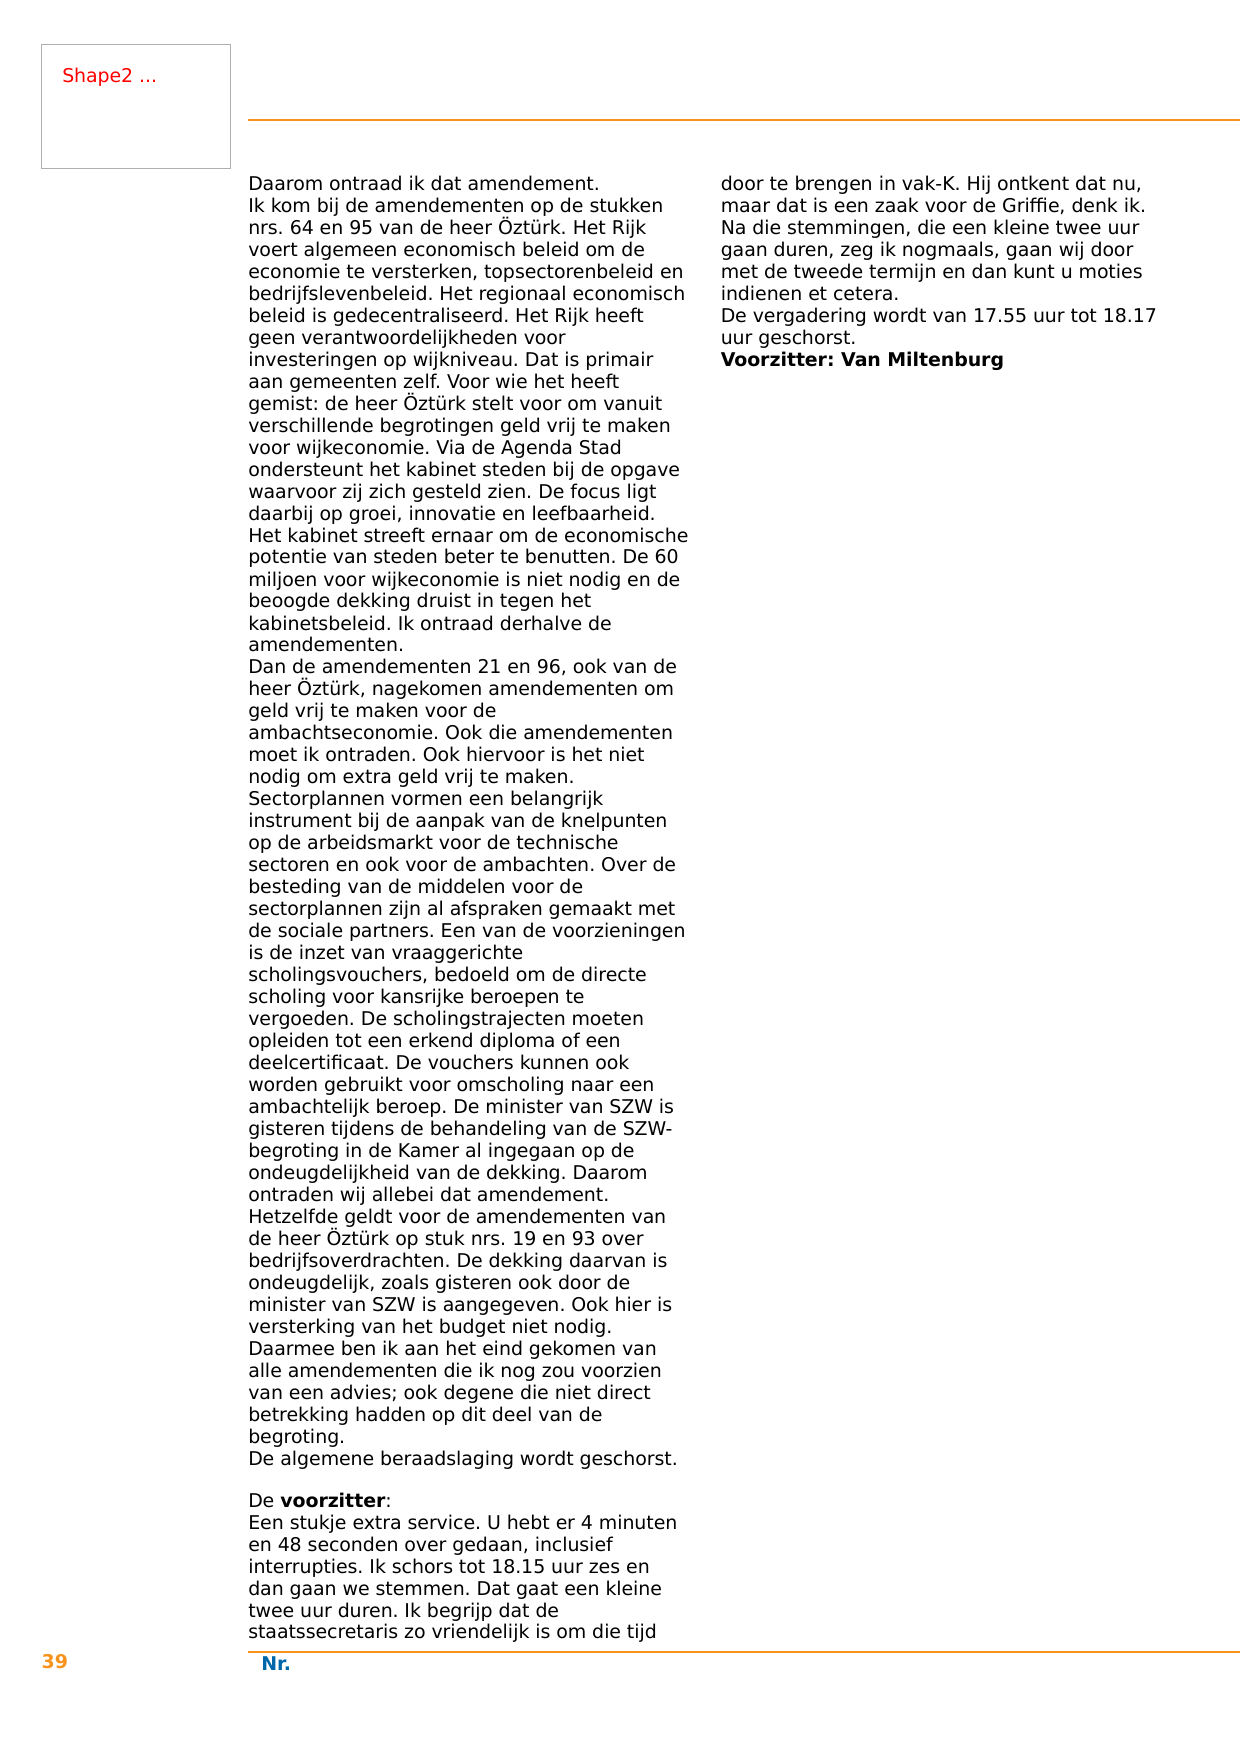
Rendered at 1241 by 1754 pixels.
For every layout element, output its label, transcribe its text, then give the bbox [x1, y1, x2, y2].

text De vergadering wordt van 17.55 uur tot 18.17 uur geschorst. [721, 305, 1163, 349]
text Voorzitter: Van Miltenburg [721, 349, 1163, 371]
text Een stukje extra service. U hebt er 4 minuten en 48 seconden over gedaan, inclusief interrupties. Ik schors tot 18.15 uur zes en dan gaan we stemmen. Dat gaat een kleine twee uur duren. Ik begrijp dat de staatssecretaris zo vriendelijk is om die tijd [248, 1512, 691, 1643]
text Daarom ontraad ik dat amendement. [248, 173, 691, 195]
text Ik kom bij de amendementen op de stukken nrs. 64 en 95 van de heer Öztürk. Het Rijk voert algemeen economisch beleid om de economie te versterken, topsectorenbeleid en bedrijfslevenbeleid. Het regionaal economisch beleid is gedecentraliseerd. Het Rijk heeft geen verantwoordelijkheden voor investeringen op wijkniveau. Dat is primair aan gemeenten zelf. Voor wie het heeft gemist: de heer Öztürk stelt voor om vanuit verschillende begrotingen geld vrij te maken voor wijkeconomie. Via de Agenda Stad ondersteunt het kabinet steden bij de opgave waarvoor zij zich gesteld zien. De focus ligt daarbij op groei, innovatie en leefbaarheid. Het kabinet streeft ernaar om de economische potentie van steden beter te benutten. De 60 miljoen voor wijkeconomie is niet nodig en de beoogde dekking druist in tegen het kabinetsbeleid. Ik ontraad derhalve de amendementen. [248, 195, 691, 656]
text Daarmee ben ik aan het eind gekomen van alle amendementen die ik nog zou voorzien van een advies; ook degene die niet direct betrekking hadden op dit deel van de begroting. [248, 1338, 691, 1448]
text De voorzitter: [248, 1489, 691, 1512]
text door te brengen in vak-K. Hij ontkent dat nu, maar dat is een zaak voor de Griffie, denk ik. Na die stemmingen, die een kleine twee uur gaan duren, zeg ik nogmaals, gaan wij door met de tweede termijn en dan kunt u moties indienen et cetera. [721, 173, 1163, 305]
text De algemene beraadslaging wordt geschorst. [248, 1448, 691, 1469]
text Dan de amendementen 21 en 96, ook van de heer Öztürk, nagekomen amendementen om geld vrij te maken voor de ambachtseconomie. Ook die amendementen moet ik ontraden. Ook hiervoor is het niet nodig om extra geld vrij te maken. Sectorplannen vormen een belangrijk instrument bij de aanpak van de knelpunten op de arbeidsmarkt voor de technische sectoren en ook voor de ambachten. Over de besteding van de middelen voor de sectorplannen zijn al afspraken gemaakt met de sociale partners. Een van de voorzieningen is de inzet van vraaggerichte scholingsvouchers, bedoeld om de directe scholing voor kansrijke beroepen te vergoeden. De scholingstrajecten moeten opleiden tot een erkend diploma of een deelcertificaat. De vouchers kunnen ook worden gebruikt voor omscholing naar een ambachtelijk beroep. De minister van SZW is gisteren tijdens de behandeling van de SZW-begroting in de Kamer al ingegaan op de ondeugdelijkheid van de dekking. Daarom ontraden wij allebei dat amendement. Hetzelfde geldt voor de amendementen van de heer Öztürk op stuk nrs. 19 en 93 over bedrijfsoverdrachten. De dekking daarvan is ondeugdelijk, zoals gisteren ook door de minister van SZW is aangegeven. Ook hier is versterking van het budget niet nodig. [248, 656, 691, 1338]
